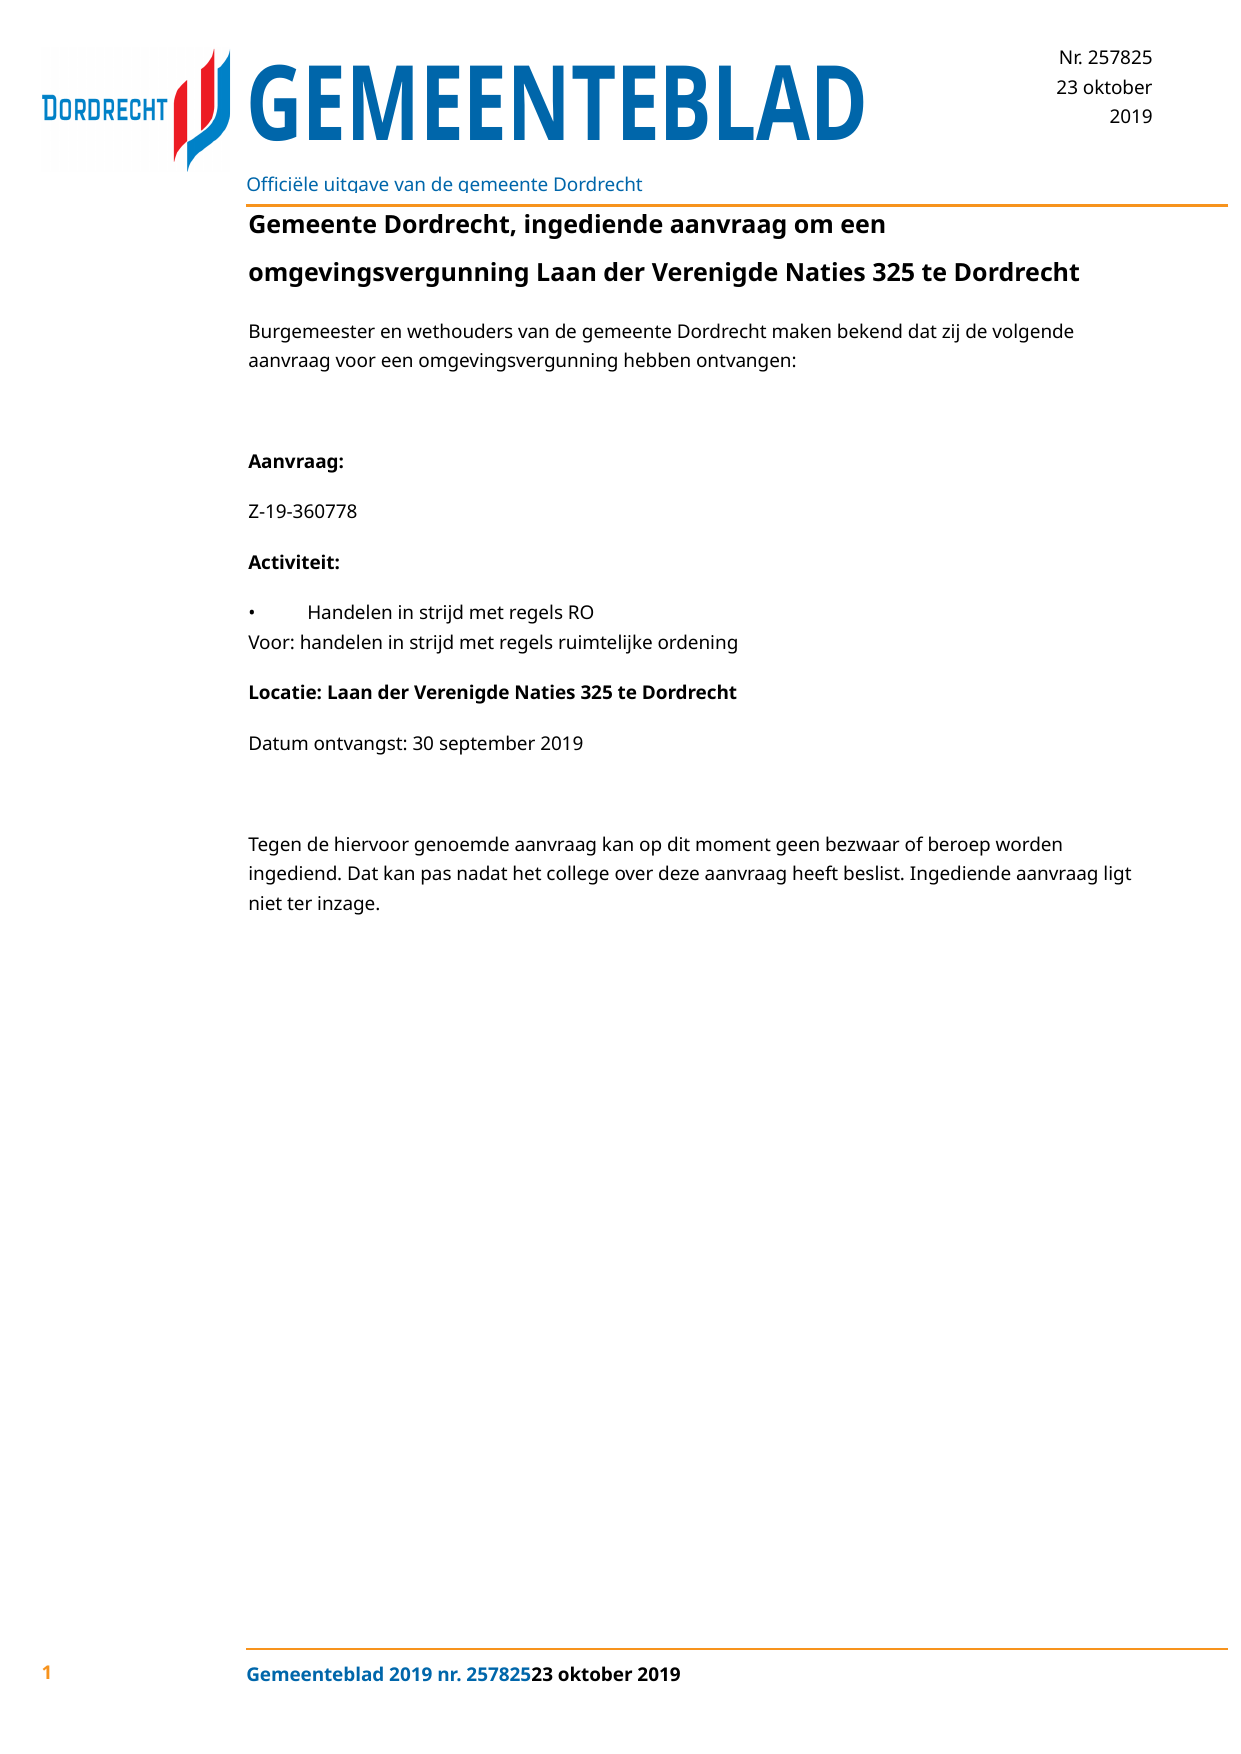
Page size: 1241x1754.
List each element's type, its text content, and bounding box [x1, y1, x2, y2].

text Voor: handelen in strijd met regels ruimtelijke ordening [248, 629, 1152, 655]
text Activiteit: [248, 549, 1152, 575]
text Datum ontvangst: 30 september 2019 [248, 730, 1152, 756]
list Handelen in strijd met regels RO [248, 599, 1152, 625]
picture [41, 47, 231, 172]
text Gemeente Dordrecht, ingediende aanvraag om een omgevingsvergunning Laan der Verenigde Naties 325 te Dordrecht [248, 207, 1152, 288]
text Aanvraag: [248, 448, 1152, 474]
text Z-19-360778 [248, 499, 1152, 524]
text Locatie: Laan der Verenigde Naties 325 te Dordrecht [248, 679, 1152, 705]
text Burgemeester en wethouders van de gemeente Dordrecht maken bekend dat zij de volgende aanvraag voor een omgevingsvergunning hebben ontvangen: [248, 318, 1152, 373]
text Tegen de hiervoor genoemde aanvraag kan op dit moment geen bezwaar of beroep worden ingediend. Dat kan pas nadat het college over deze aanvraag heeft beslist. Ingediende aanvraag ligt niet ter inzage. [248, 831, 1152, 916]
